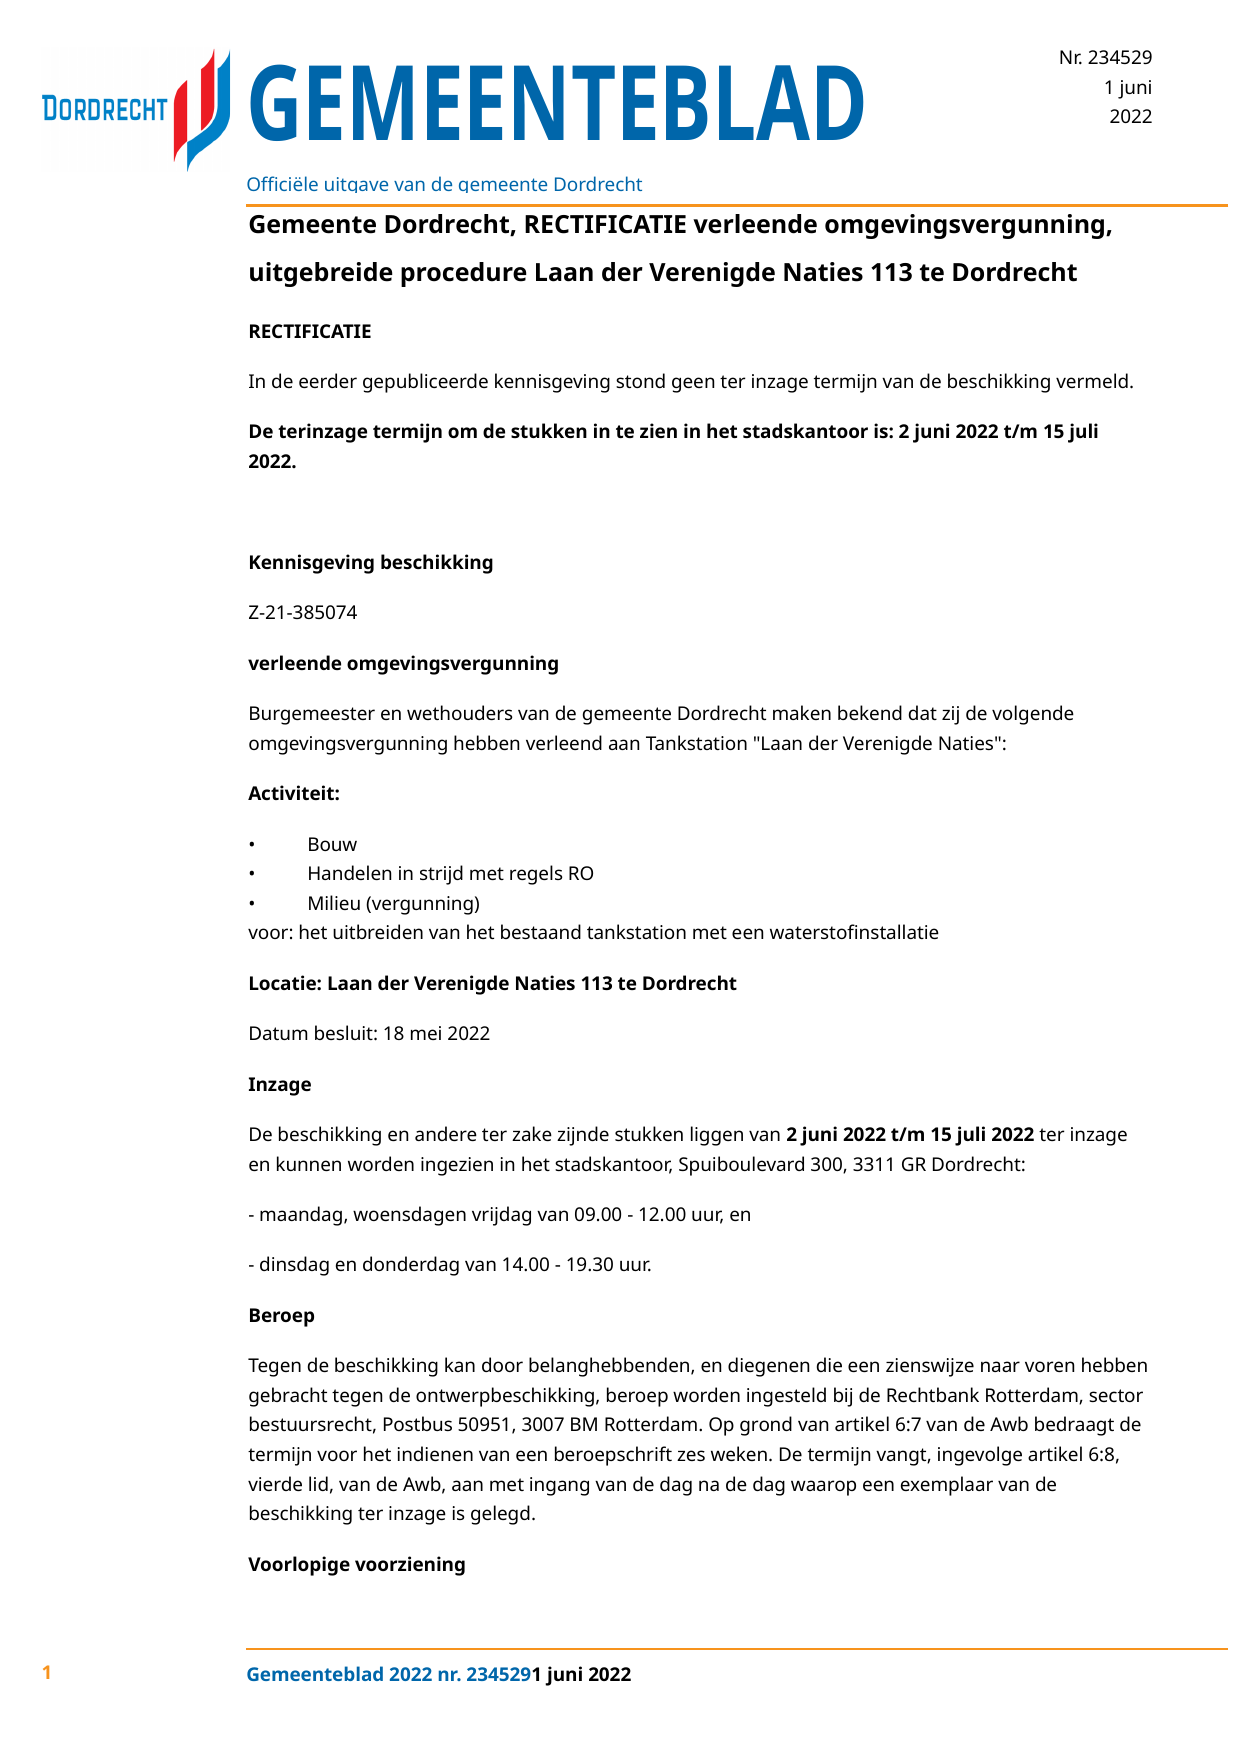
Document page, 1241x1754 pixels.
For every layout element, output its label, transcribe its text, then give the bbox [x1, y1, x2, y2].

text De terinzage termijn om de stukken in te zien in het stadskantoor is: 2 juni 2022 t/m 15 juli 2022. [248, 419, 1152, 474]
text Inzage [248, 1071, 1152, 1097]
text Kennisgeving beschikking [248, 549, 1152, 575]
text voor: het uitbreiden van het bestaand tankstation met een waterstofinstallatie [248, 919, 1152, 945]
text Tegen de beschikking kan door belanghebbenden, en diegenen die een zienswijze naar voren hebben gebracht tegen de ontwerpbeschikking, beroep worden ingesteld bij de Rechtbank Rotterdam, sector bestuursrecht, Postbus 50951, 3007 BM Rotterdam. Op grond van artikel 6:7 van de Awb bedraagt de termijn voor het indienen van een beroepschrift zes weken. De termijn vangt, ingevolge artikel 6:8, vierde lid, van de Awb, aan met ingang van de dag na de dag waarop een exemplaar van de beschikking ter inzage is gelegd. [248, 1352, 1152, 1526]
text - dinsdag en donderdag van 14.00 - 19.30 uur. [248, 1252, 1152, 1277]
text Beroep [248, 1302, 1152, 1328]
list Handelen in strijd met regels RO [248, 860, 1152, 886]
picture [41, 47, 231, 172]
text Locatie: Laan der Verenigde Naties 113 te Dordrecht [248, 970, 1152, 996]
text - maandag, woensdagen vrijdag van 09.00 - 12.00 uur, en [248, 1201, 1152, 1227]
text De beschikking en andere ter zake zijnde stukken liggen van 2 juni 2022 t/m 15 juli 2022 ter inzage en kunnen worden ingezien in het stadskantoor, Spuiboulevard 300, 3311 GR Dordrecht: [248, 1121, 1152, 1177]
list Bouw [248, 831, 1152, 857]
text Voorlopige voorziening [248, 1551, 1152, 1577]
text Activiteit: [248, 780, 1152, 806]
text Datum besluit: 18 mei 2022 [248, 1020, 1152, 1046]
list Milieu (vergunning) [248, 890, 1152, 916]
text verleende omgevingsvergunning [248, 650, 1152, 676]
text RECTIFICATIE [248, 318, 1152, 344]
text Z-21-385074 [248, 599, 1152, 625]
text In de eerder gepubliceerde kennisgeving stond geen ter inzage termijn van de beschikking vermeld. [248, 368, 1152, 394]
text Gemeente Dordrecht, RECTIFICATIE verleende omgevingsvergunning, uitgebreide procedure Laan der Verenigde Naties 113 te Dordrecht [248, 207, 1152, 288]
text Burgemeester en wethouders van de gemeente Dordrecht maken bekend dat zij de volgende omgevingsvergunning hebben verleend aan Tankstation "Laan der Verenigde Naties": [248, 700, 1152, 756]
